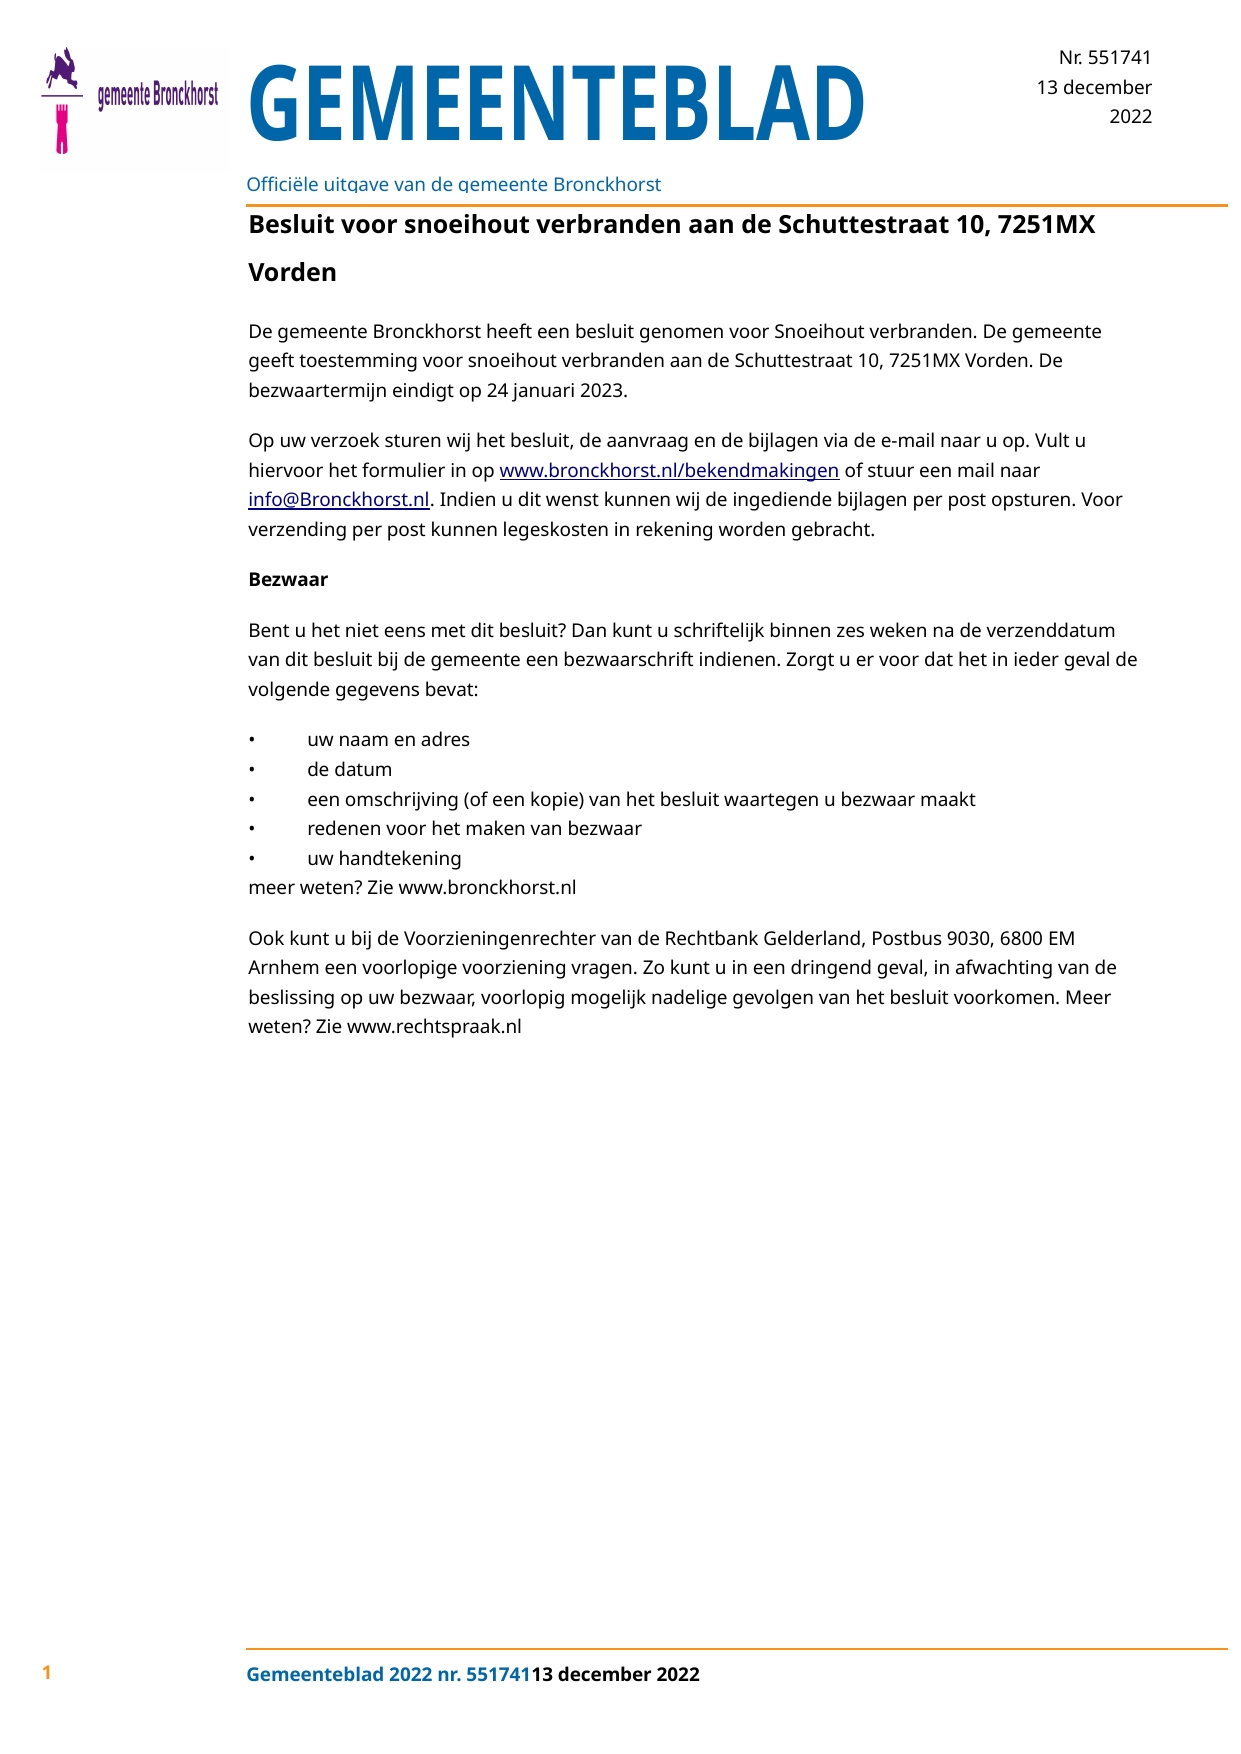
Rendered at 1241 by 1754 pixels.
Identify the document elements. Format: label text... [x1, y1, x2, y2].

text Besluit voor snoeihout verbranden aan de Schuttestraat 10, 7251MX Vorden [248, 207, 1152, 288]
text Ook kunt u bij de Voorzieningenrechter van de Rechtbank Gelderland, Postbus 9030, 6800 EM Arnhem een voorlopige voorziening vragen. Zo kunt u in een dringend geval, in afwachting van de beslissing op uw bezwaar, voorlopig mogelijk nadelige gevolgen van het besluit voorkomen. Meer weten? Zie www.rechtspraak.nl [248, 925, 1152, 1039]
text De gemeente Bronckhorst heeft een besluit genomen voor Snoeihout verbranden. De gemeente geeft toestemming voor snoeihout verbranden aan de Schuttestraat 10, 7251MX Vorden. De bezwaartermijn eindigt op 24 januari 2023. [248, 318, 1152, 403]
list uw handtekening [248, 845, 1152, 871]
text Bezwaar [248, 567, 1152, 592]
list uw naam en adres [248, 727, 1152, 752]
text Bent u het niet eens met dit besluit? Dan kunt u schriftelijk binnen zes weken na de verzenddatum van dit besluit bij de gemeente een bezwaarschrift indienen. Zorgt u er voor dat het in ieder geval de volgende gegevens bevat: [248, 617, 1152, 702]
list de datum [248, 756, 1152, 782]
list redenen voor het maken van bezwaar [248, 815, 1152, 841]
text meer weten? Zie www.bronckhorst.nl [248, 874, 1152, 900]
text Op uw verzoek sturen wij het besluit, de aanvraag en de bijlagen via de e-mail naar u op. Vult u hiervoor het formulier in op www.bronckhorst.nl/bekendmakingen of stuur een mail naar info@Bronckhorst.nl. Indien u dit wenst kunnen wij de ingediende bijlagen per post opsturen. Voor verzending per post kunnen legeskosten in rekening worden gebracht. [248, 427, 1152, 542]
picture [41, 47, 231, 172]
list een omschrijving (of een kopie) van het besluit waartegen u bezwaar maakt [248, 786, 1152, 812]
